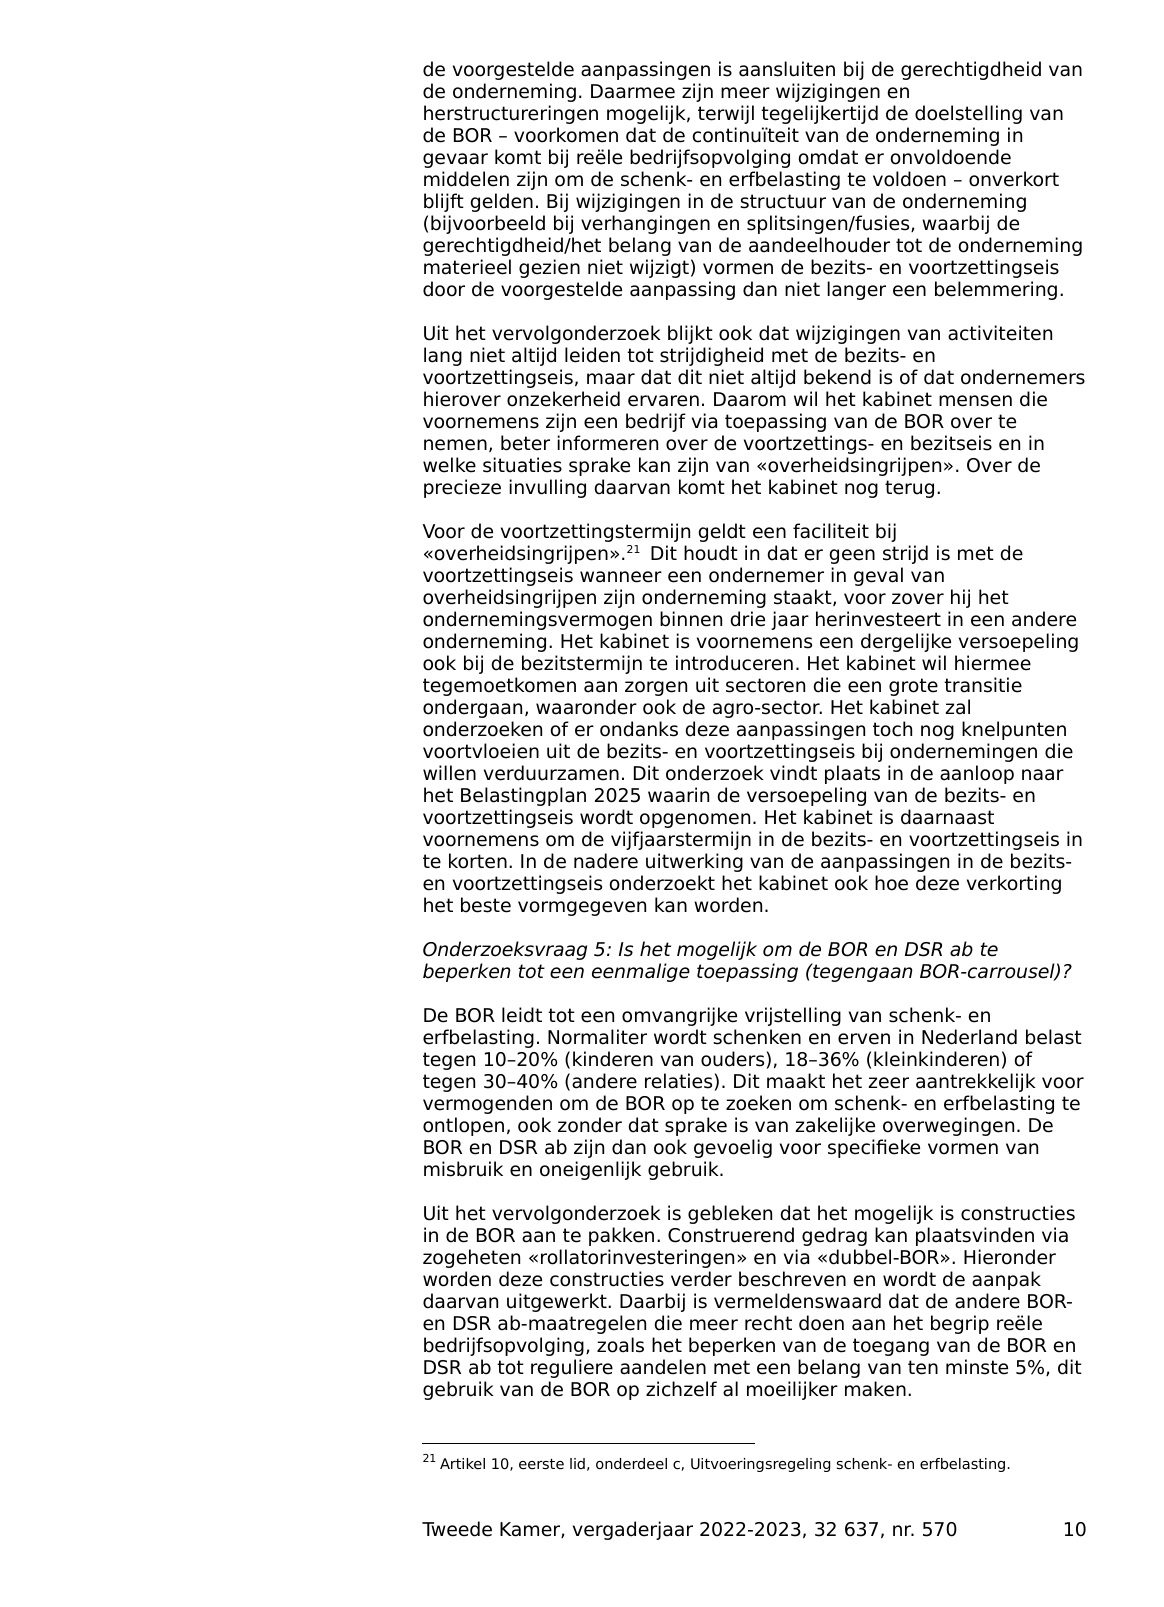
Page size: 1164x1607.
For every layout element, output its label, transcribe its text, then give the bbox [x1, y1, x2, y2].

text Artikel 10, eerste lid, onderdeel c, Uitvoeringsregeling schenk- en erfbelasting. [422, 1452, 1087, 1474]
text Voor de voortzettingstermijn geldt een faciliteit bij «overheidsingrijpen». Dit houdt in dat er geen strijd is met de voortzettingseis wanneer een ondernemer in geval van overheidsingrijpen zijn onderneming staakt, voor zover hij het ondernemingsvermogen binnen drie jaar herinvesteert in een andere onderneming. Het kabinet is voornemens een dergelijke versoepeling ook bij de bezitstermijn te introduceren. Het kabinet wil hiermee tegemoetkomen aan zorgen uit sectoren die een grote transitie ondergaan, waaronder ook de agro-sector. Het kabinet zal onderzoeken of er ondanks deze aanpassingen toch nog knelpunten voortvloeien uit de bezits- en voortzettingseis bij ondernemingen die willen verduurzamen. Dit onderzoek vindt plaats in de aanloop naar het Belastingplan 2025 waarin de versoepeling van de bezits- en voortzettingseis wordt opgenomen. Het kabinet is daarnaast voornemens om de vijfjaarstermijn in de bezits- en voortzettingseis in te korten. In de nadere uitwerking van de aanpassingen in de bezits- en voortzettingseis onderzoekt het kabinet ook hoe deze verkorting het beste vormgegeven kan worden. [422, 521, 1087, 917]
text De BOR leidt tot een omvangrijke vrijstelling van schenk- en erfbelasting. Normaliter wordt schenken en erven in Nederland belast tegen 10–20% (kinderen van ouders), 18–36% (kleinkinderen) of tegen 30–40% (andere relaties). Dit maakt het zeer aantrekkelijk voor vermogenden om de BOR op te zoeken om schenk- en erfbelasting te ontlopen, ook zonder dat sprake is van zakelijke overwegingen. De BOR en DSR ab zijn dan ook gevoelig voor specifieke vormen van misbruik en oneigenlijk gebruik. [422, 1005, 1087, 1181]
subtitle Onderzoeksvraag 5: Is het mogelijk om de BOR en DSR ab te beperken tot een eenmalige toepassing (tegengaan BOR-carrousel)? [422, 939, 1087, 983]
text de voorgestelde aanpassingen is aansluiten bij de gerechtigdheid van de onderneming. Daarmee zijn meer wijzigingen en herstructureringen mogelijk, terwijl tegelijkertijd de doelstelling van de BOR – voorkomen dat de continuïteit van de onderneming in gevaar komt bij reële bedrijfsopvolging omdat er onvoldoende middelen zijn om de schenk- en erfbelasting te voldoen – onverkort blijft gelden. Bij wijzigingen in de structuur van de onderneming (bijvoorbeeld bij verhangingen en splitsingen/fusies, waarbij de gerechtigdheid/het belang van de aandeelhouder tot de onderneming materieel gezien niet wijzigt) vormen de bezits- en voortzettingseis door de voorgestelde aanpassing dan niet langer een belemmering. [422, 59, 1087, 301]
text Uit het vervolgonderzoek is gebleken dat het mogelijk is constructies in de BOR aan te pakken. Construerend gedrag kan plaatsvinden via zogeheten «rollatorinvesteringen» en via «dubbel-BOR». Hieronder worden deze constructies verder beschreven en wordt de aanpak daarvan uitgewerkt. Daarbij is vermeldenswaard dat de andere BOR- en DSR ab-maatregelen die meer recht doen aan het begrip reële bedrijfsopvolging, zoals het beperken van de toegang van de BOR en DSR ab tot reguliere aandelen met een belang van ten minste 5%, dit gebruik van de BOR op zichzelf al moeilijker maken. [422, 1203, 1087, 1401]
text Uit het vervolgonderzoek blijkt ook dat wijzigingen van activiteiten lang niet altijd leiden tot strijdigheid met de bezits- en voortzettingseis, maar dat dit niet altijd bekend is of dat ondernemers hierover onzekerheid ervaren. Daarom wil het kabinet mensen die voornemens zijn een bedrijf via toepassing van de BOR over te nemen, beter informeren over de voortzettings- en bezitseis en in welke situaties sprake kan zijn van «overheidsingrijpen». Over de precieze invulling daarvan komt het kabinet nog terug. [422, 323, 1087, 499]
